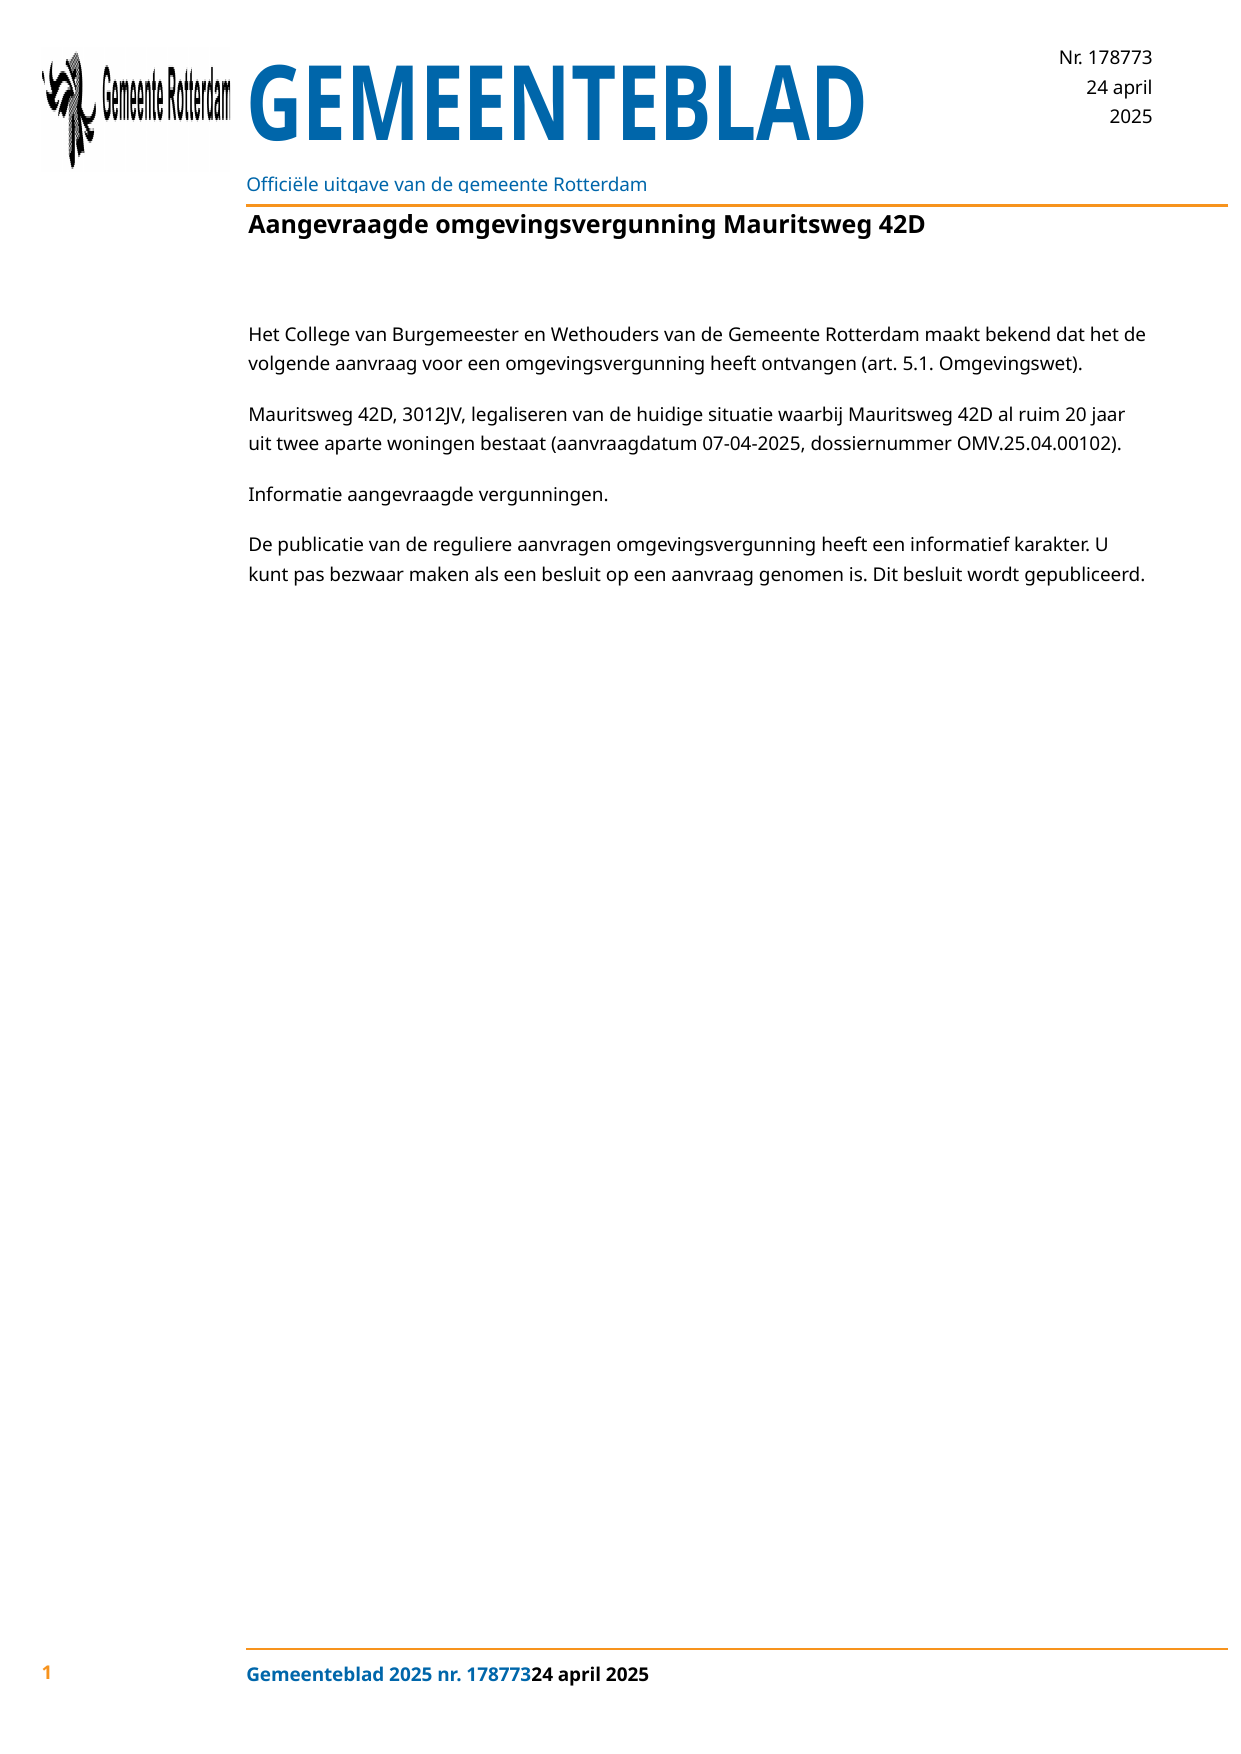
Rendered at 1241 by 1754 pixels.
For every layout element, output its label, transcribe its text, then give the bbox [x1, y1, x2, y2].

text Het College van Burgemeester en Wethouders van de Gemeente Rotterdam maakt bekend dat het de volgende aanvraag voor een omgevingsvergunning heeft ontvangen (art. 5.1. Omgevingswet). [248, 321, 1152, 376]
picture [41, 47, 231, 172]
text Aangevraagde omgevingsvergunning Mauritsweg 42D [248, 207, 1152, 241]
text De publicatie van de reguliere aanvragen omgevingsvergunning heeft een informatief karakter. U kunt pas bezwaar maken als een besluit op een aanvraag genomen is. Dit besluit wordt gepubliceerd. [248, 531, 1152, 586]
text Informatie aangevraagde vergunningen. [248, 481, 1152, 506]
text Mauritsweg 42D, 3012JV, legaliseren van de huidige situatie waarbij Mauritsweg 42D al ruim 20 jaar uit twee aparte woningen bestaat (aanvraagdatum 07-04-2025, dossiernummer OMV.25.04.00102). [248, 401, 1152, 456]
